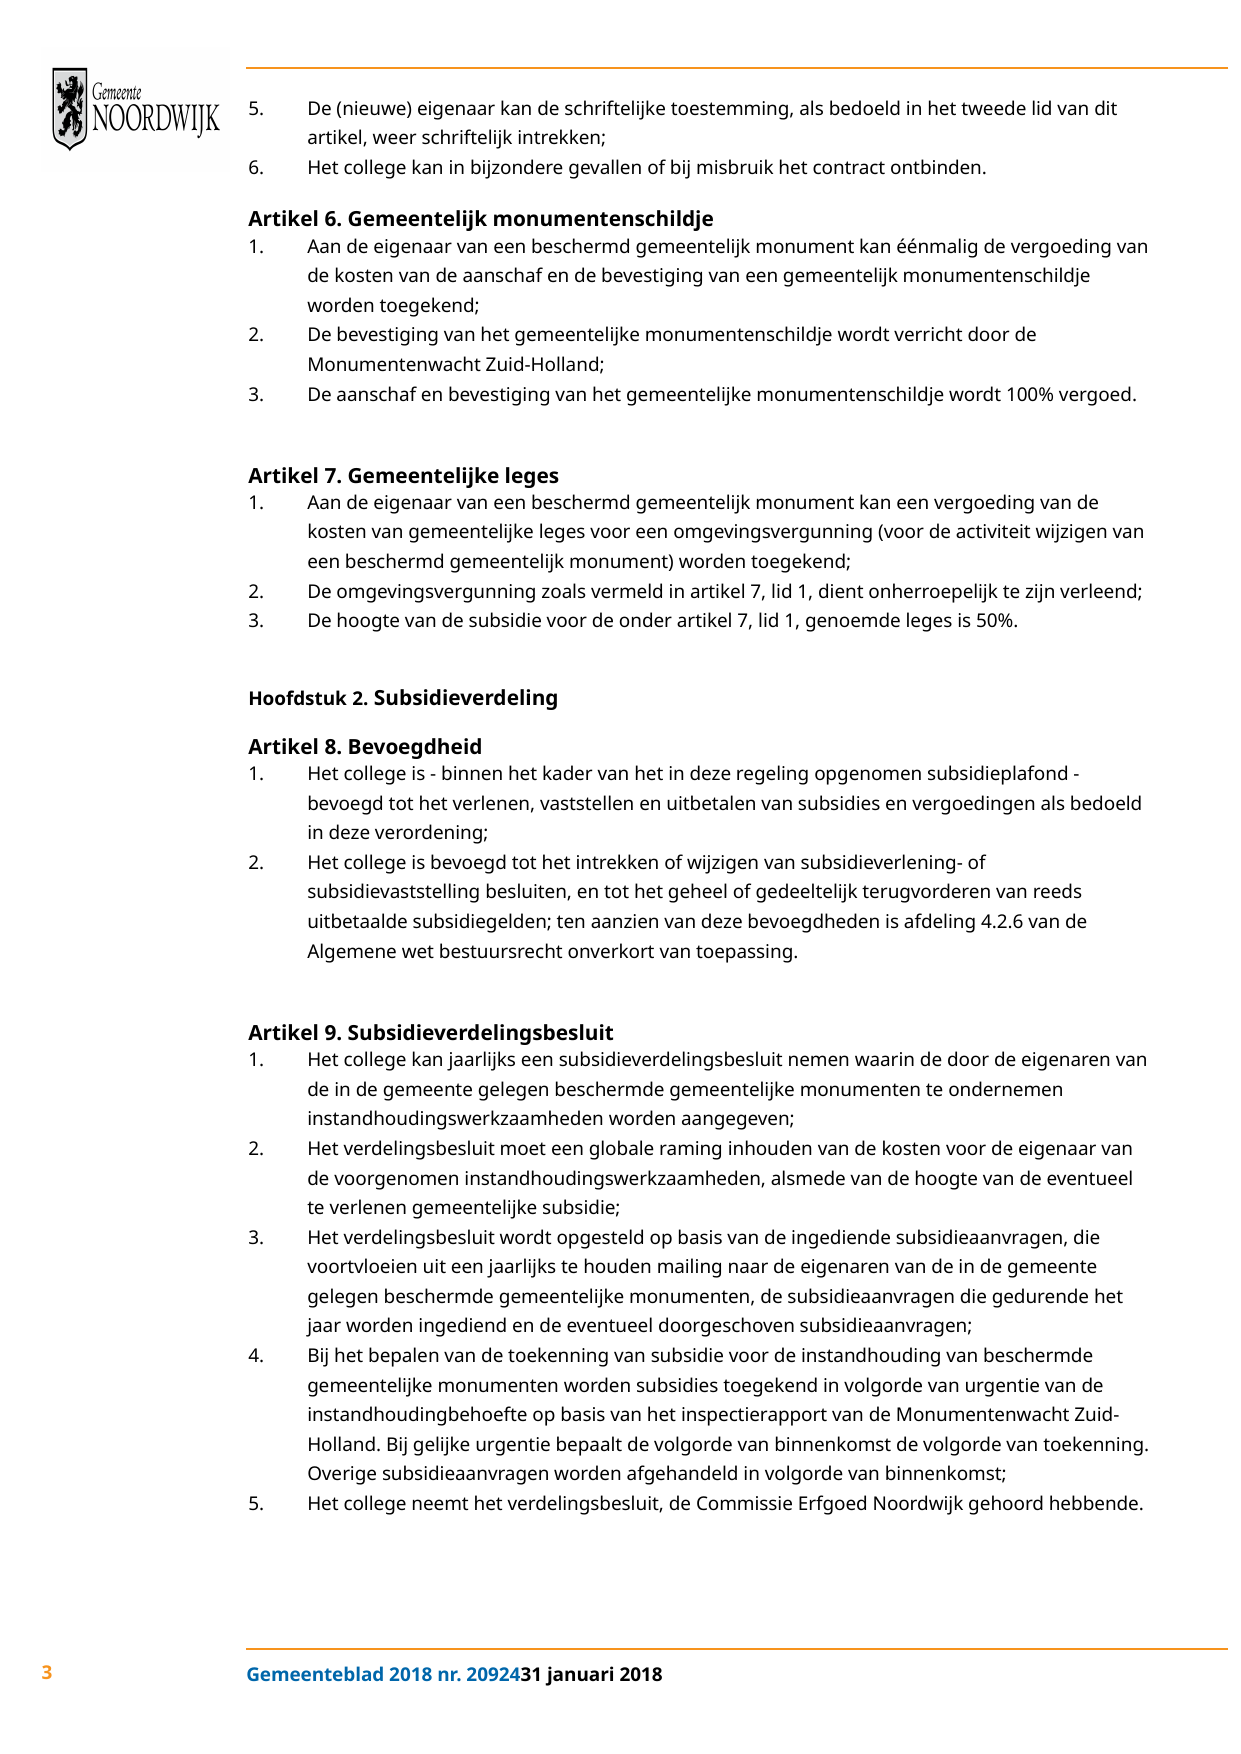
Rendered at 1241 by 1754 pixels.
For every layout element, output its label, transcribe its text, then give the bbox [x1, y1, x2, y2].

list Het verdelingsbesluit moet een globale raming inhouden van de kosten voor de eigenaar van de voorgenomen instandhoudingswerkzaamheden, alsmede van de hoogte van de eventueel te verlenen gemeentelijke subsidie; [248, 1135, 1152, 1220]
list Bij het bepalen van de toekenning van subsidie voor de instandhouding van beschermde gemeentelijke monumenten worden subsidies toegekend in volgorde van urgentie van de instandhoudingbehoefte op basis van het inspectierapport van de Monumentenwacht Zuid-Holland. Bij gelijke urgentie bepaalt de volgorde van binnenkomst de volgorde van toekenning. Overige subsidieaanvragen worden afgehandeld in volgorde van binnenkomst; [248, 1342, 1152, 1486]
text Artikel 8. Bevoegdheid [248, 732, 1152, 760]
list Het college is bevoegd tot het intrekken of wijzigen van subsidieverlening- of subsidievaststelling besluiten, en tot het geheel of gedeeltelijk terugvorderen van reeds uitbetaalde subsidiegelden; ten aanzien van deze bevoegdheden is afdeling 4.2.6 van de Algemene wet bestuursrecht onverkort van toepassing. [248, 849, 1152, 964]
picture [41, 47, 231, 172]
text Artikel 6. Gemeentelijk monumentenschildje [248, 204, 1152, 233]
list Het college kan jaarlijks een subsidieverdelingsbesluit nemen waarin de door de eigenaren van de in de gemeente gelegen beschermde gemeentelijke monumenten te ondernemen instandhoudingswerkzaamheden worden aangegeven; [248, 1046, 1152, 1131]
list Aan de eigenaar van een beschermd gemeentelijk monument kan een vergoeding van de kosten van gemeentelijke leges voor een omgevingsvergunning (voor de activiteit wijzigen van een beschermd gemeentelijk monument) worden toegekend; [248, 489, 1152, 574]
list Het college neemt het verdelingsbesluit, de Commissie Erfgoed Noordwijk gehoord hebbende. [248, 1490, 1152, 1516]
list Het college kan in bijzondere gevallen of bij misbruik het contract ontbinden. [248, 154, 1152, 180]
list Het college is - binnen het kader van het in deze regeling opgenomen subsidieplafond - bevoegd tot het verlenen, vaststellen en uitbetalen van subsidies en vergoedingen als bedoeld in deze verordening; [248, 760, 1152, 845]
list De aanschaf en bevestiging van het gemeentelijke monumentenschildje wordt 100% vergoed. [248, 381, 1152, 406]
list De (nieuwe) eigenaar kan de schriftelijke toestemming, als bedoeld in het tweede lid van dit artikel, weer schriftelijk intrekken; [248, 95, 1152, 150]
text Artikel 7. Gemeentelijke leges [248, 461, 1152, 489]
list De omgevingsvergunning zoals vermeld in artikel 7, lid 1, dient onherroepelijk te zijn verleend; [248, 578, 1152, 604]
list Aan de eigenaar van een beschermd gemeentelijk monument kan éénmalig de vergoeding van de kosten van de aanschaf en de bevestiging van een gemeentelijk monumentenschildje worden toegekend; [248, 233, 1152, 318]
list Het verdelingsbesluit wordt opgesteld op basis van de ingediende subsidieaanvragen, die voortvloeien uit een jaarlijks te houden mailing naar de eigenaren van de in de gemeente gelegen beschermde gemeentelijke monumenten, de subsidieaanvragen die gedurende het jaar worden ingediend en de eventueel doorgeschoven subsidieaanvragen; [248, 1224, 1152, 1338]
list De hoogte van de subsidie voor de onder artikel 7, lid 1, genoemde leges is 50%. [248, 607, 1152, 633]
list De bevestiging van het gemeentelijke monumentenschildje wordt verricht door de Monumentenwacht Zuid-Holland; [248, 322, 1152, 377]
text Hoofdstuk 2. Subsidieverdeling [248, 683, 1152, 711]
text Artikel 9. Subsidieverdelingsbesluit [248, 1018, 1152, 1046]
